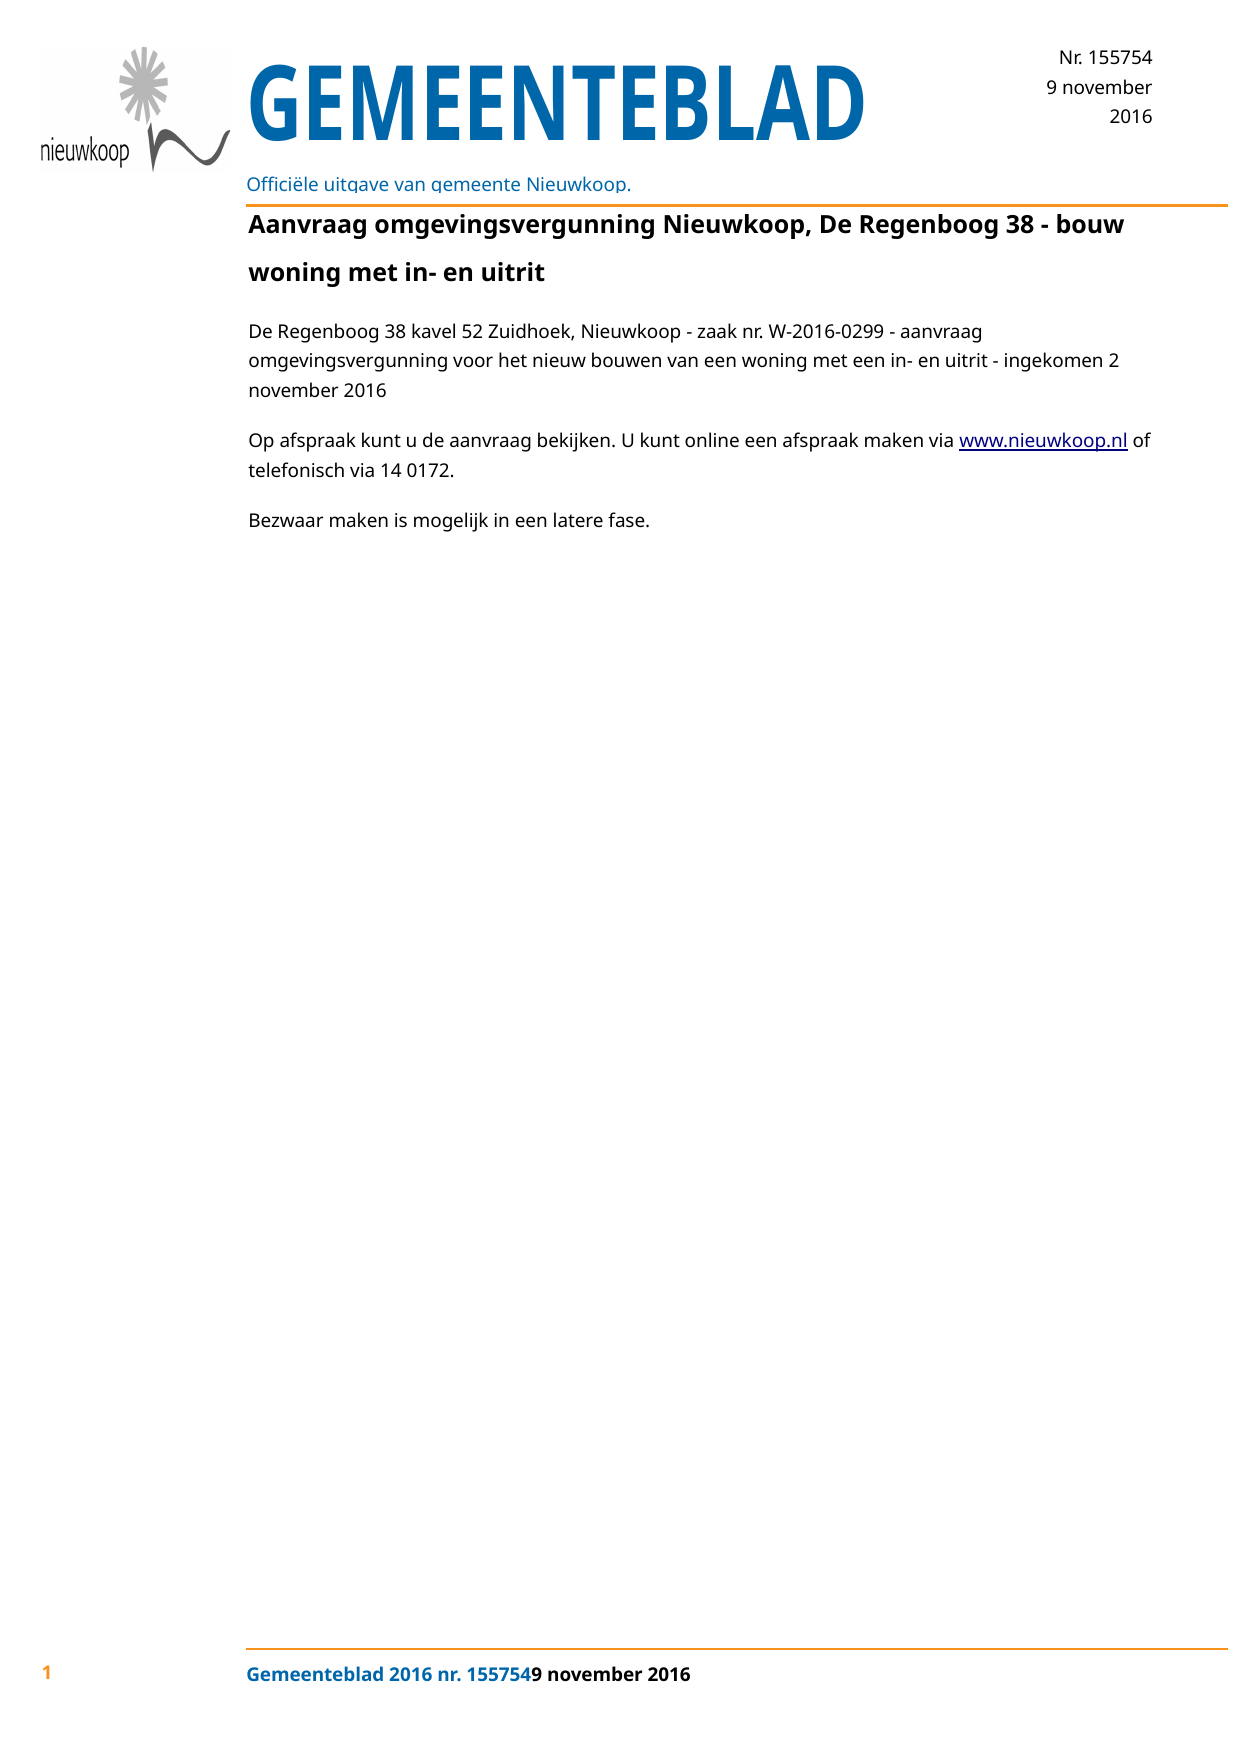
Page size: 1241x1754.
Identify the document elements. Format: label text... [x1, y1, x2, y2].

text Op afspraak kunt u de aanvraag bekijken. U kunt online een afspraak maken via www.nieuwkoop.nl of telefonisch via 14 0172. [248, 427, 1152, 483]
picture [41, 47, 231, 172]
text Bezwaar maken is mogelijk in een latere fase. [248, 507, 1152, 533]
text Aanvraag omgevingsvergunning Nieuwkoop, De Regenboog 38 - bouw woning met in- en uitrit [248, 207, 1152, 288]
text De Regenboog 38 kavel 52 Zuidhoek, Nieuwkoop - zaak nr. W-2016-0299 - aanvraag omgevingsvergunning voor het nieuw bouwen van een woning met een in- en uitrit - ingekomen 2 november 2016 [248, 318, 1152, 403]
